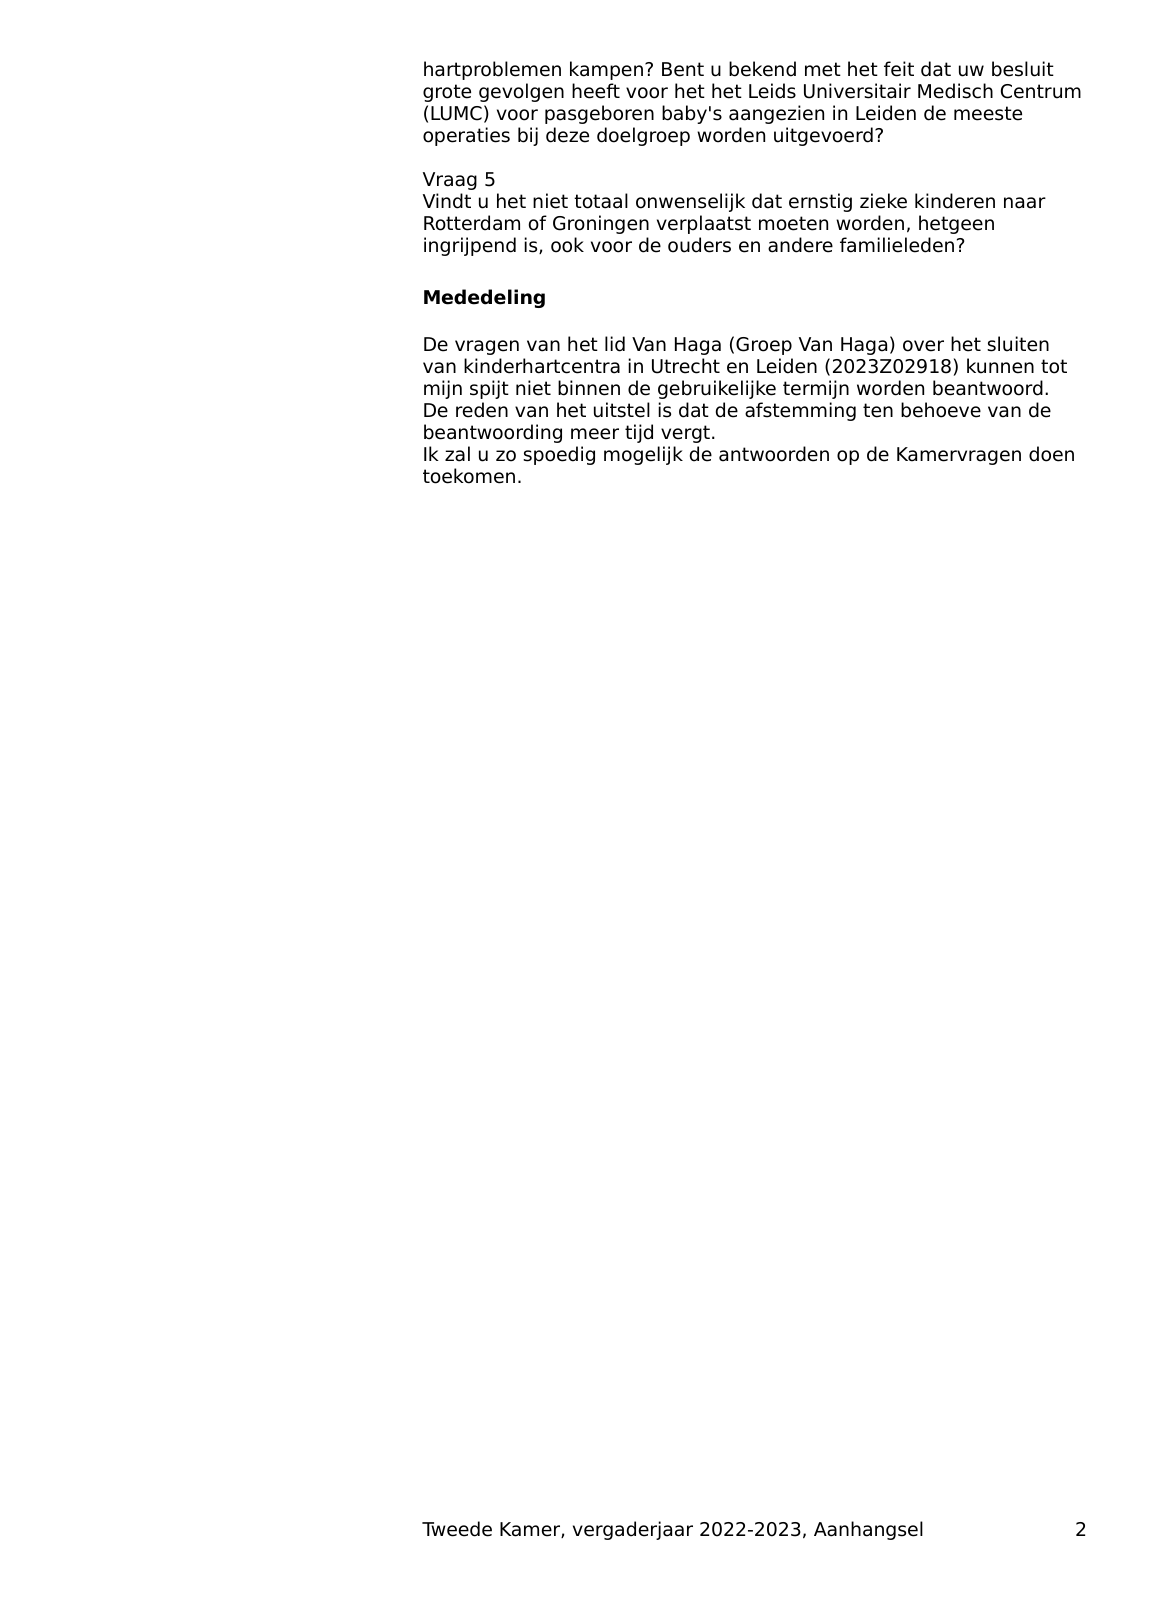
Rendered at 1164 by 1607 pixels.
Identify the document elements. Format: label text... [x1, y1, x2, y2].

text De reden van het uitstel is dat de afstemming ten behoeve van de beantwoording meer tijd vergt. [422, 400, 1087, 444]
text Vindt u het niet totaal onwenselijk dat ernstig zieke kinderen naar Rotterdam of Groningen verplaatst moeten worden, hetgeen ingrijpend is, ook voor de ouders en andere familieleden? [422, 191, 1087, 257]
text Vraag 5 [422, 169, 1087, 191]
subtitle Mededeling [422, 287, 1087, 309]
text De vragen van het lid Van Haga (Groep Van Haga) over het sluiten van kinderhartcentra in Utrecht en Leiden (2023Z02918) kunnen tot mijn spijt niet binnen de gebruikelijke termijn worden beantwoord. [422, 334, 1087, 400]
text hartproblemen kampen? Bent u bekend met het feit dat uw besluit grote gevolgen heeft voor het het Leids Universitair Medisch Centrum (LUMC) voor pasgeboren baby's aangezien in Leiden de meeste operaties bij deze doelgroep worden uitgevoerd? [422, 59, 1087, 147]
text Ik zal u zo spoedig mogelijk de antwoorden op de Kamervragen doen toekomen. [422, 444, 1087, 488]
